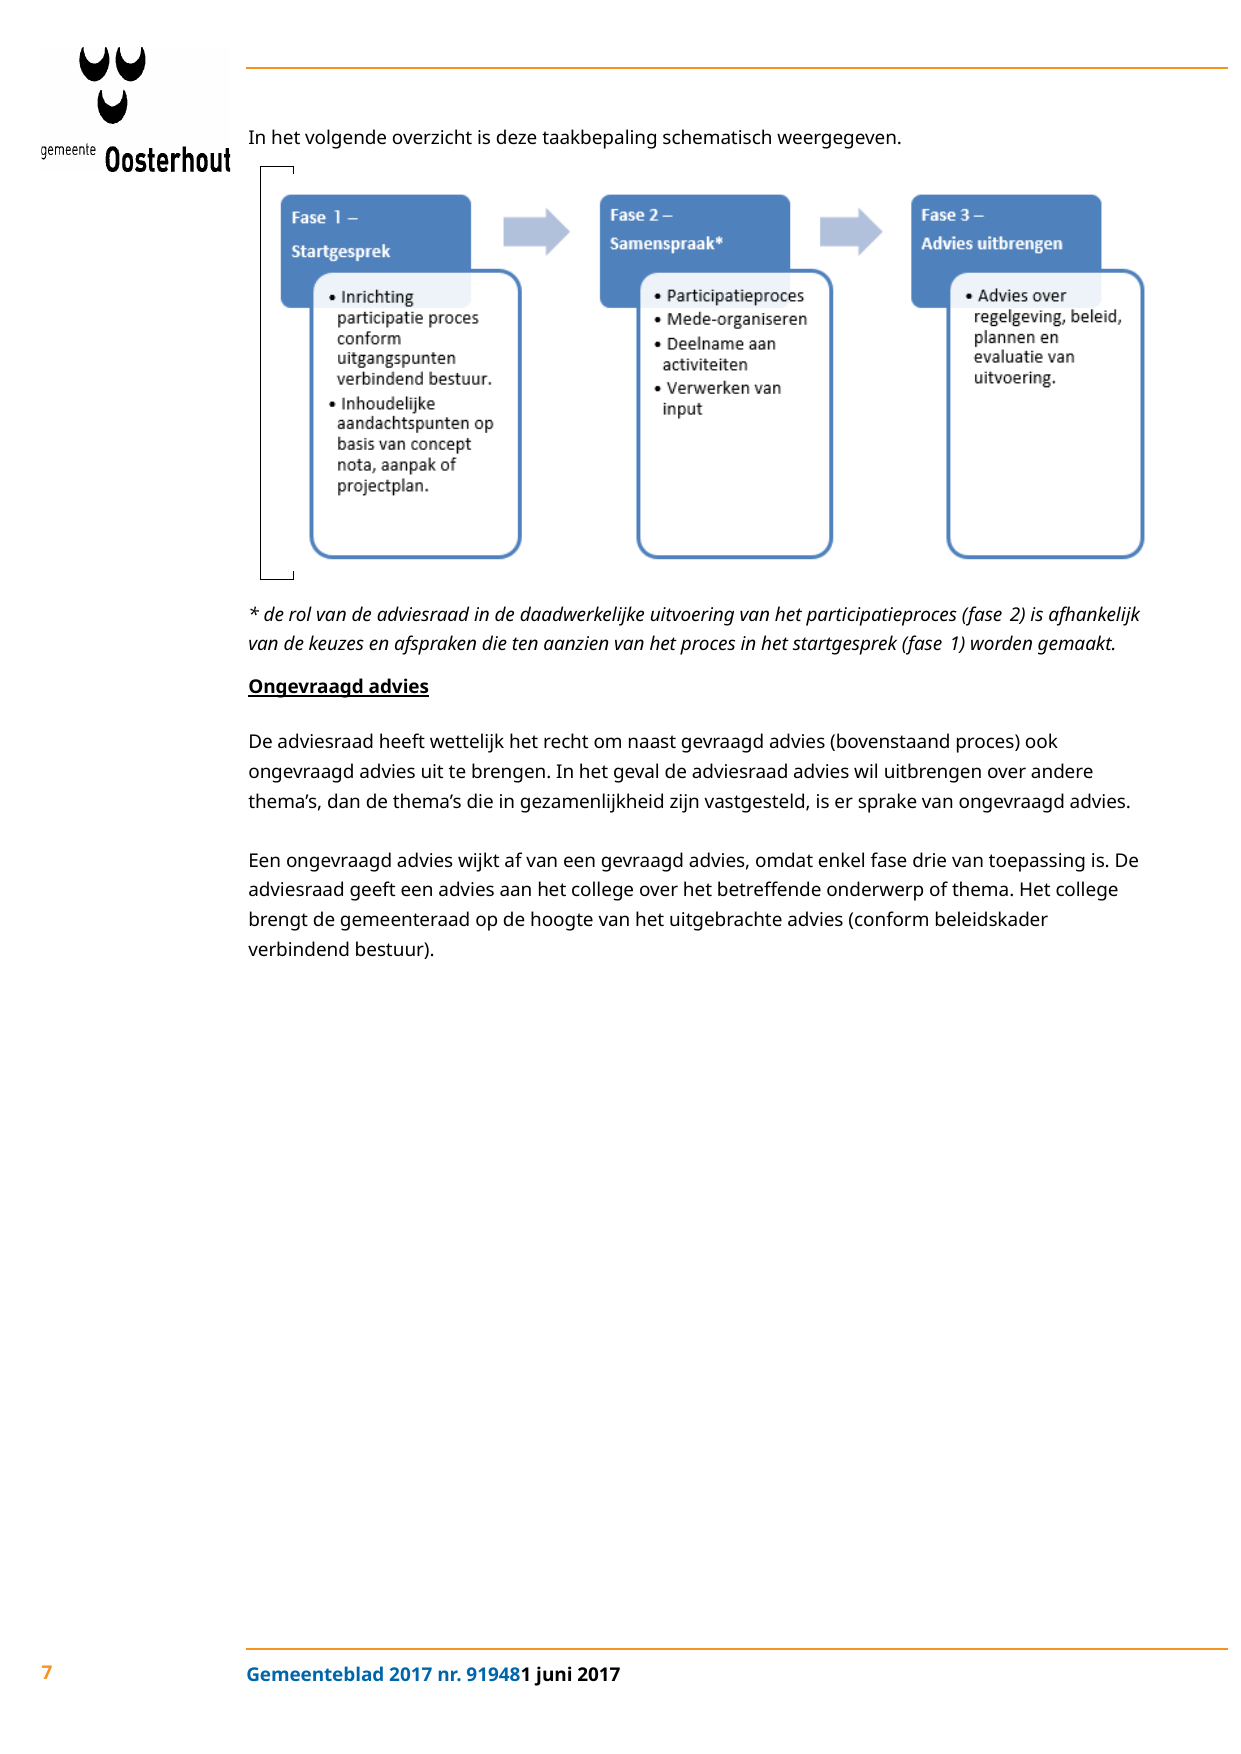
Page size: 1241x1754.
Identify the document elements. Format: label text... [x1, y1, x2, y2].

picture [41, 47, 231, 172]
picture [268, 174, 1155, 571]
text * de rol van de adviesraad in de daadwerkelijke uitvoering van het participatieproces (fase 2) is afhankelijk van de keuzes en afspraken die ten aanzien van het proces in het startgesprek (fase 1) worden gemaakt. [248, 601, 1152, 656]
text De adviesraad heeft wettelijk het recht om naast gevraagd advies (bovenstaand proces) ook ongevraagd advies uit te brengen. In het geval de adviesraad advies wil uitbrengen over andere thema’s, dan de thema’s die in gezamenlijkheid zijn vastgesteld, is er sprake van ongevraagd advies. [248, 729, 1152, 814]
text In het volgende overzicht is deze taakbepaling schematisch weergegeven. [248, 124, 1152, 150]
text Een ongevraagd advies wijkt af van een gevraagd advies, omdat enkel fase drie van toepassing is. De adviesraad geeft een advies aan het college over het betreffende onderwerp of thema. Het college brengt de gemeenteraad op de hoogte van het uitgebrachte advies (conform beleidskader verbindend bestuur). [248, 847, 1152, 962]
text Ongevraagd advies [248, 673, 1152, 699]
